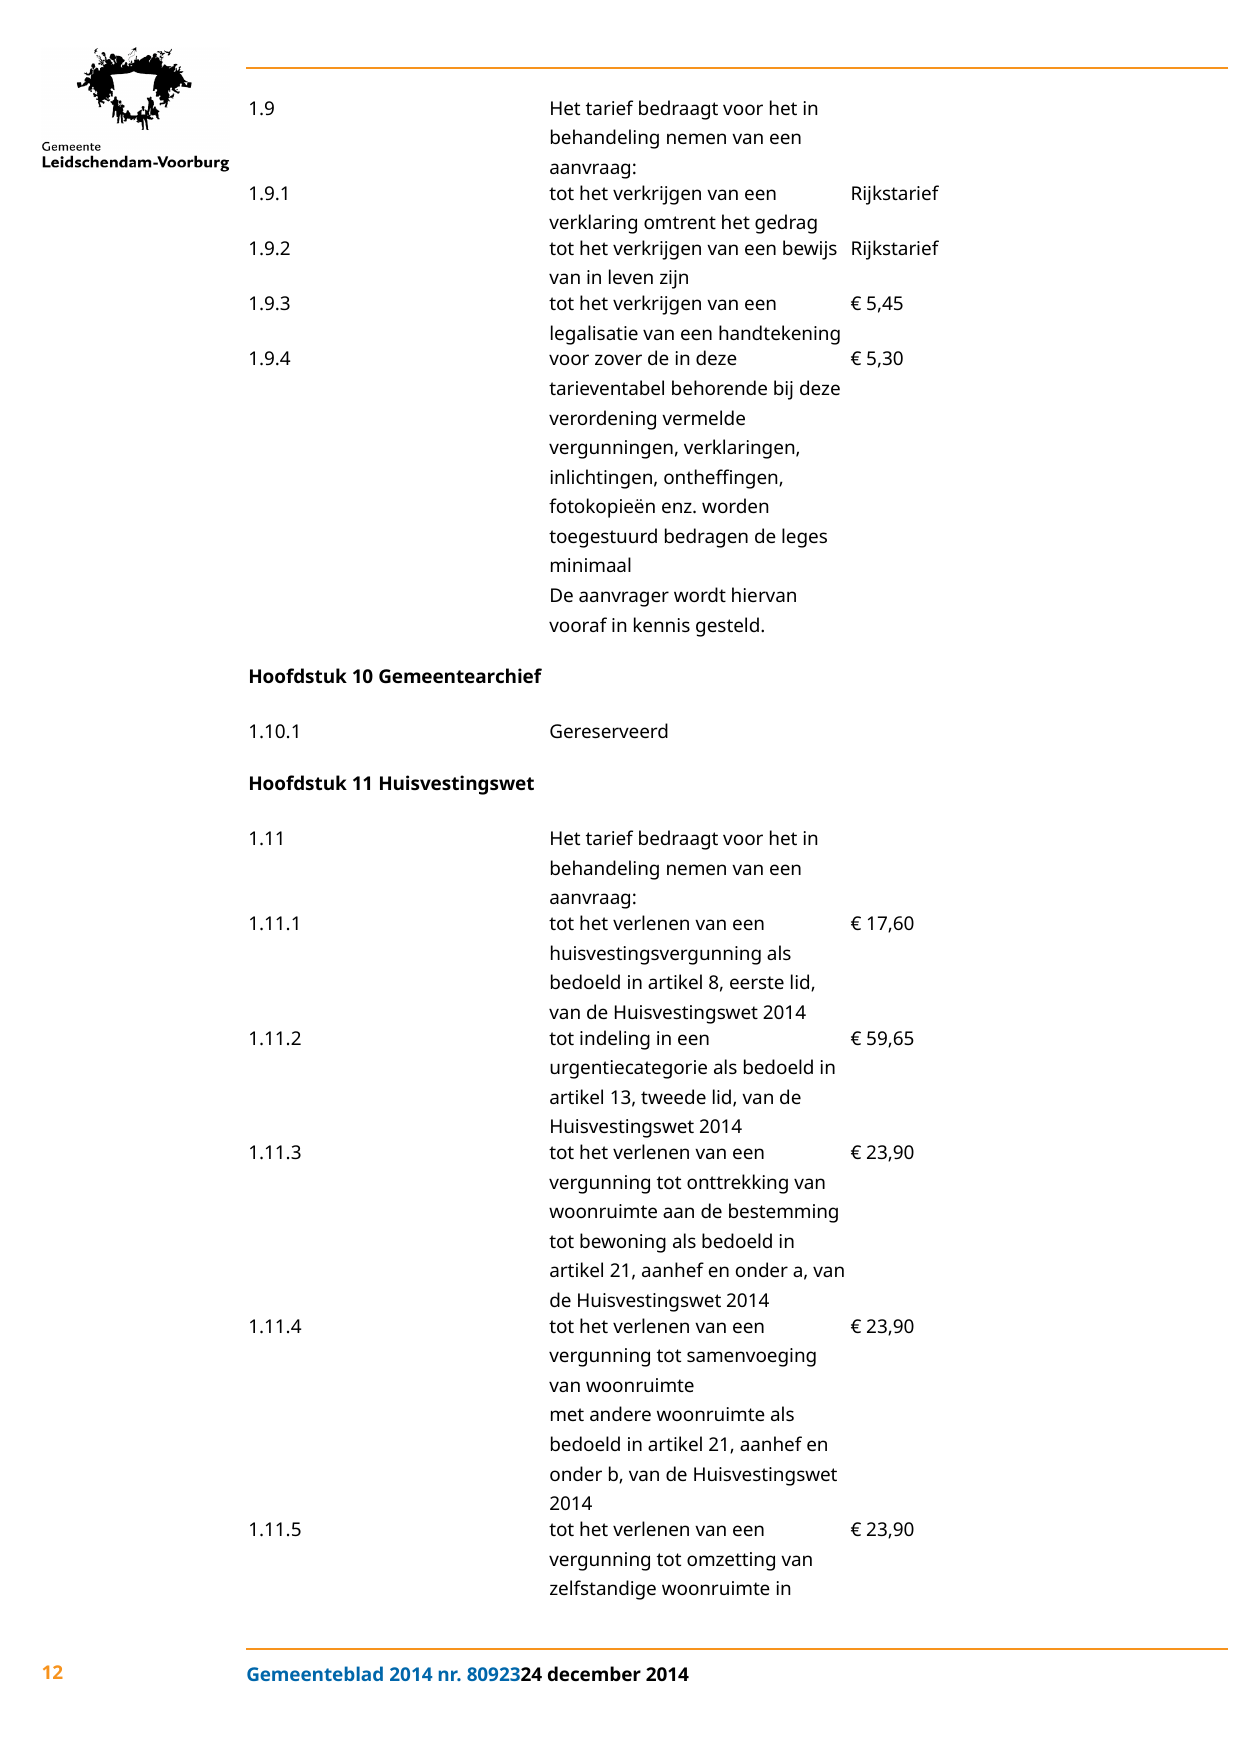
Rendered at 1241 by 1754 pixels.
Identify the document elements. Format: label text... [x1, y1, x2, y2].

table_cell voor zover de in deze tarieventabel behorende bij deze verordening vermelde vergunningen, verklaringen, inlichtingen, ontheffingen, fotokopieën enz. worden toegestuurd bedragen de leges minimaal De aanvrager wordt hiervan vooraf in kennis gesteld. [549, 346, 850, 638]
table_cell € 5,45 [850, 290, 1152, 346]
table_header 1.10.1 [248, 719, 549, 744]
table_header [850, 95, 1152, 180]
table_cell € 5,30 [850, 346, 1152, 638]
text Hoofdstuk 11 Huisvestingswet [248, 770, 1152, 796]
table_cell tot het verlenen van een vergunning tot samenvoeging van woonruimte met andere woonruimte als bedoeld in artikel 21, aanhef en onder b, van de Huisvestingswet 2014 [549, 1313, 850, 1516]
table_header Het tarief bedraagt voor het in behandeling nemen van een aanvraag: [549, 95, 850, 180]
table_cell Rijkstarief [850, 235, 1152, 290]
table_cell tot het verlenen van een vergunning tot omzetting van zelfstandige woonruimte in [549, 1516, 850, 1601]
table_cell 1.9.4 [248, 346, 549, 638]
table_cell € 23,90 [850, 1313, 1152, 1516]
table_header [850, 719, 1152, 744]
picture [41, 47, 231, 172]
table_cell 1.11.4 [248, 1313, 549, 1516]
text Hoofdstuk 10 Gemeentearchief [248, 663, 1152, 689]
table_cell 1.11.3 [248, 1139, 549, 1313]
table_cell tot het verlenen van een huisvestingsvergunning als bedoeld in artikel 8, eerste lid, van de Huisvestingswet 2014 [549, 910, 850, 1025]
table_cell tot het verkrijgen van een bewijs van in leven zijn [549, 235, 850, 290]
table_header 1.9 [248, 95, 549, 180]
table_cell 1.9.1 [248, 180, 549, 235]
table_cell tot het verkrijgen van een verklaring omtrent het gedrag [549, 180, 850, 235]
table_cell tot indeling in een urgentiecategorie als bedoeld in artikel 13, tweede lid, van de Huisvestingswet 2014 [549, 1025, 850, 1139]
table_cell € 59,65 [850, 1025, 1152, 1139]
table_cell 1.9.3 [248, 290, 549, 346]
table_cell tot het verlenen van een vergunning tot onttrekking van woonruimte aan de bestemming tot bewoning als bedoeld in artikel 21, aanhef en onder a, van de Huisvestingswet 2014 [549, 1139, 850, 1313]
table_cell Rijkstarief [850, 180, 1152, 235]
table_cell € 17,60 [850, 910, 1152, 1025]
table_cell tot het verkrijgen van een legalisatie van een handtekening [549, 290, 850, 346]
table_cell € 23,90 [850, 1139, 1152, 1313]
table_cell € 23,90 [850, 1516, 1152, 1601]
table_header [850, 825, 1152, 910]
table_header 1.11 [248, 825, 549, 910]
table_cell 1.11.1 [248, 910, 549, 1025]
table_header Het tarief bedraagt voor het in behandeling nemen van een aanvraag: [549, 825, 850, 910]
table_cell 1.11.2 [248, 1025, 549, 1139]
table_header Gereserveerd [549, 719, 850, 744]
table_cell 1.11.5 [248, 1516, 549, 1601]
table_cell 1.9.2 [248, 235, 549, 290]
